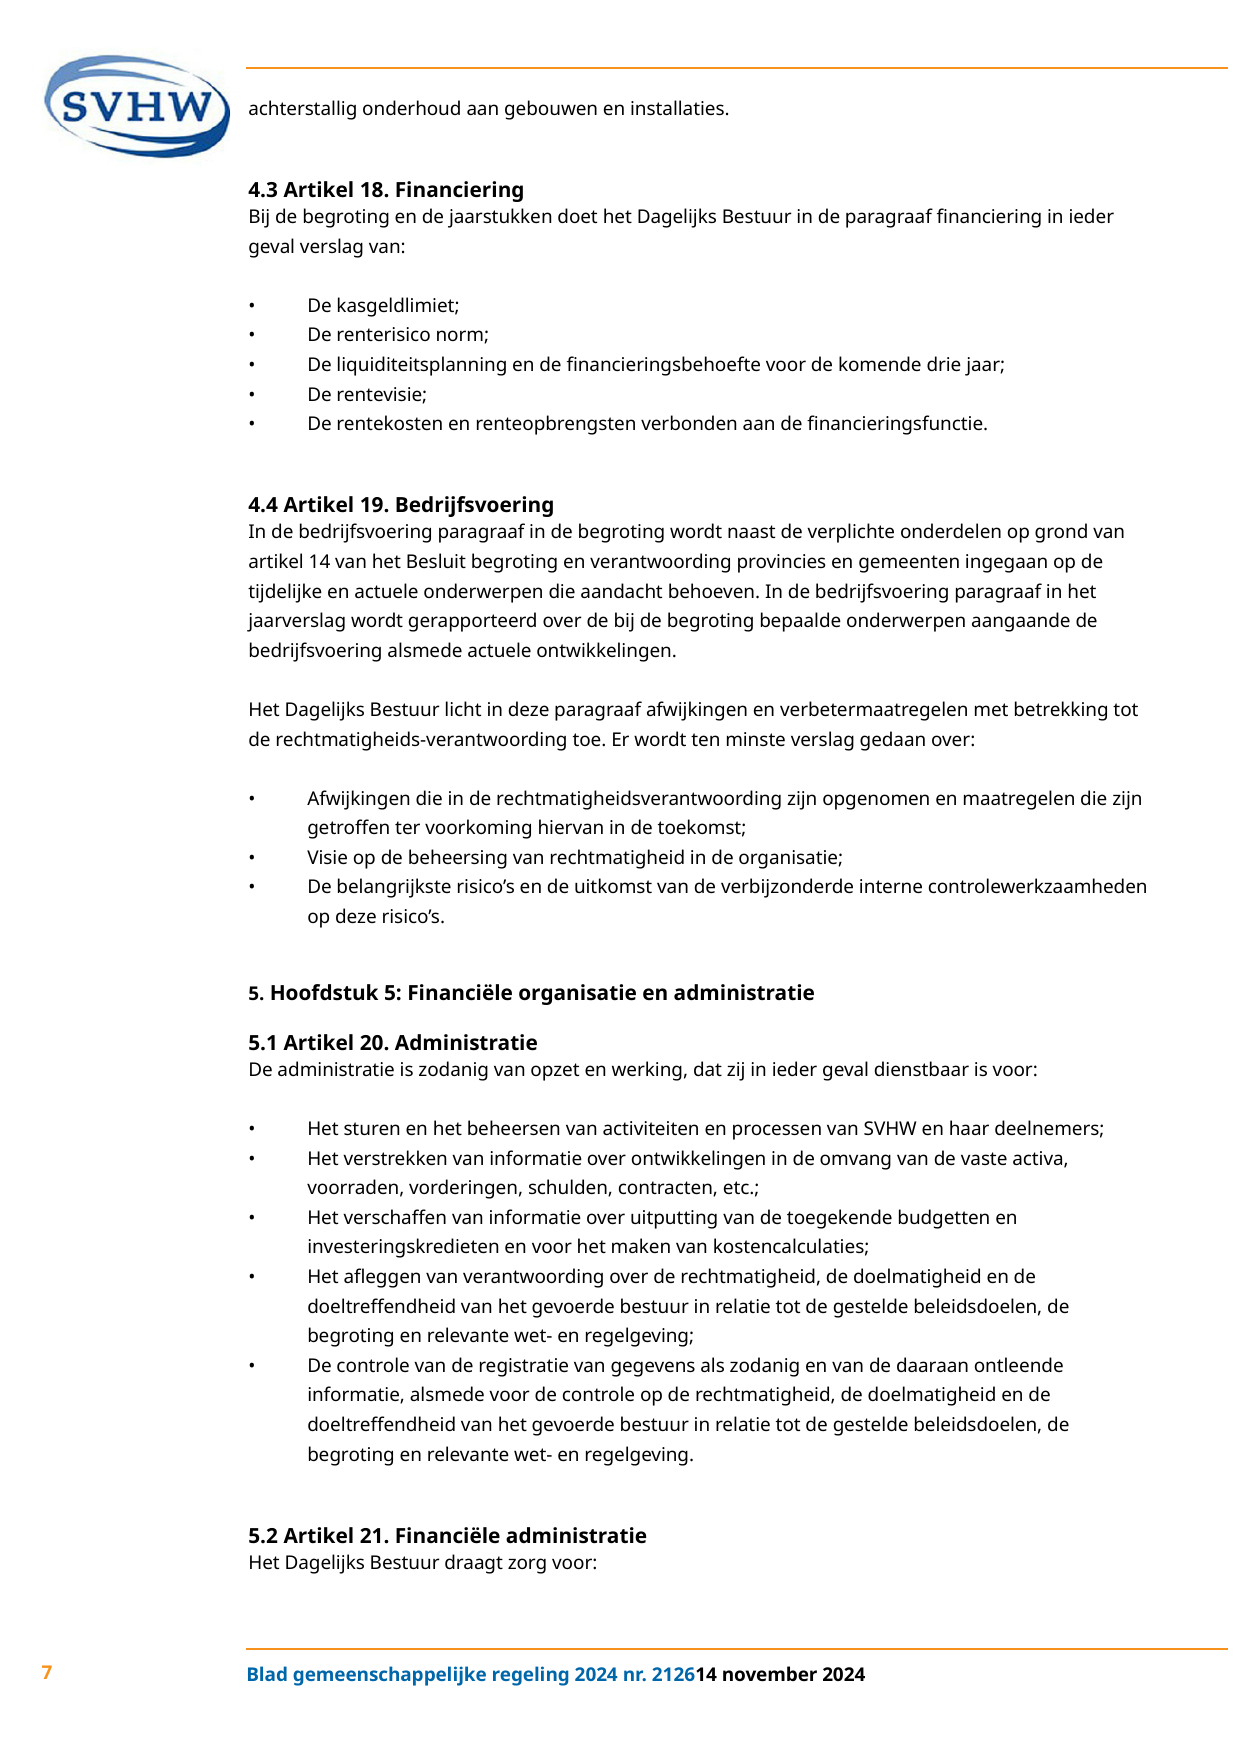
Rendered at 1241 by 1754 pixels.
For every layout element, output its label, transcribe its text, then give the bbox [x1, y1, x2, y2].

list Het afleggen van verantwoording over de rechtmatigheid, de doelmatigheid en de doeltreffendheid van het gevoerde bestuur in relatie tot de gestelde beleidsdoelen, de begroting en relevante wet- en regelgeving; [248, 1263, 1152, 1348]
list De renterisico norm; [248, 322, 1152, 347]
text In de bedrijfsvoering paragraaf in de begroting wordt naast de verplichte onderdelen op grond van artikel 14 van het Besluit begroting en verantwoording provincies en gemeenten ingegaan op de tijdelijke en actuele onderwerpen die aandacht behoeven. In de bedrijfsvoering paragraaf in het jaarverslag wordt gerapporteerd over de bij de begroting bepaalde onderwerpen aangaande de bedrijfsvoering alsmede actuele ontwikkelingen. [248, 519, 1152, 663]
list De rentevisie; [248, 381, 1152, 406]
list De kasgeldlimiet; [248, 292, 1152, 318]
text De administratie is zodanig van opzet en werking, dat zij in ieder geval dienstbaar is voor: [248, 1056, 1152, 1082]
list Visie op de beheersing van rechtmatigheid in de organisatie; [248, 844, 1152, 870]
list De belangrijkste risico’s en de uitkomst van de verbijzonderde interne controlewerkzaamheden op deze risico’s. [248, 874, 1152, 929]
text Het Dagelijks Bestuur licht in deze paragraaf afwijkingen en verbetermaatregelen met betrekking tot de rechtmatigheids-verantwoording toe. Er wordt ten minste verslag gedaan over: [248, 696, 1152, 752]
picture [41, 47, 231, 172]
text Het Dagelijks Bestuur draagt zorg voor: [248, 1549, 1152, 1575]
list De rentekosten en renteopbrengsten verbonden aan de financieringsfunctie. [248, 410, 1152, 436]
text achterstallig onderhoud aan gebouwen en installaties. [248, 95, 1152, 121]
text 4.3 Artikel 18. Financiering [248, 175, 1152, 203]
list De liquiditeitsplanning en de financieringsbehoefte voor de komende drie jaar; [248, 351, 1152, 377]
text 5.2 Artikel 21. Financiële administratie [248, 1521, 1152, 1549]
list Het verschaffen van informatie over uitputting van de toegekende budgetten en investeringskredieten en voor het maken van kostencalculaties; [248, 1204, 1152, 1259]
text 5. Hoofdstuk 5: Financiële organisatie en administratie [248, 978, 1152, 1007]
list Het verstrekken van informatie over ontwikkelingen in de omvang van de vaste activa, voorraden, vorderingen, schulden, contracten, etc.; [248, 1145, 1152, 1200]
list De controle van de registratie van gegevens als zodanig en van de daaraan ontleende informatie, alsmede voor de controle op de rechtmatigheid, de doelmatigheid en de doeltreffendheid van het gevoerde bestuur in relatie tot de gestelde beleidsdoelen, de begroting en relevante wet- en regelgeving. [248, 1352, 1152, 1467]
text 4.4 Artikel 19. Bedrijfsvoering [248, 490, 1152, 519]
list Het sturen en het beheersen van activiteiten en processen van SVHW en haar deelnemers; [248, 1115, 1152, 1141]
list Afwijkingen die in de rechtmatigheidsverantwoording zijn opgenomen en maatregelen die zijn getroffen ter voorkoming hiervan in de toekomst; [248, 785, 1152, 840]
text Bij de begroting en de jaarstukken doet het Dagelijks Bestuur in de paragraaf financiering in ieder geval verslag van: [248, 203, 1152, 258]
text 5.1 Artikel 20. Administratie [248, 1028, 1152, 1056]
